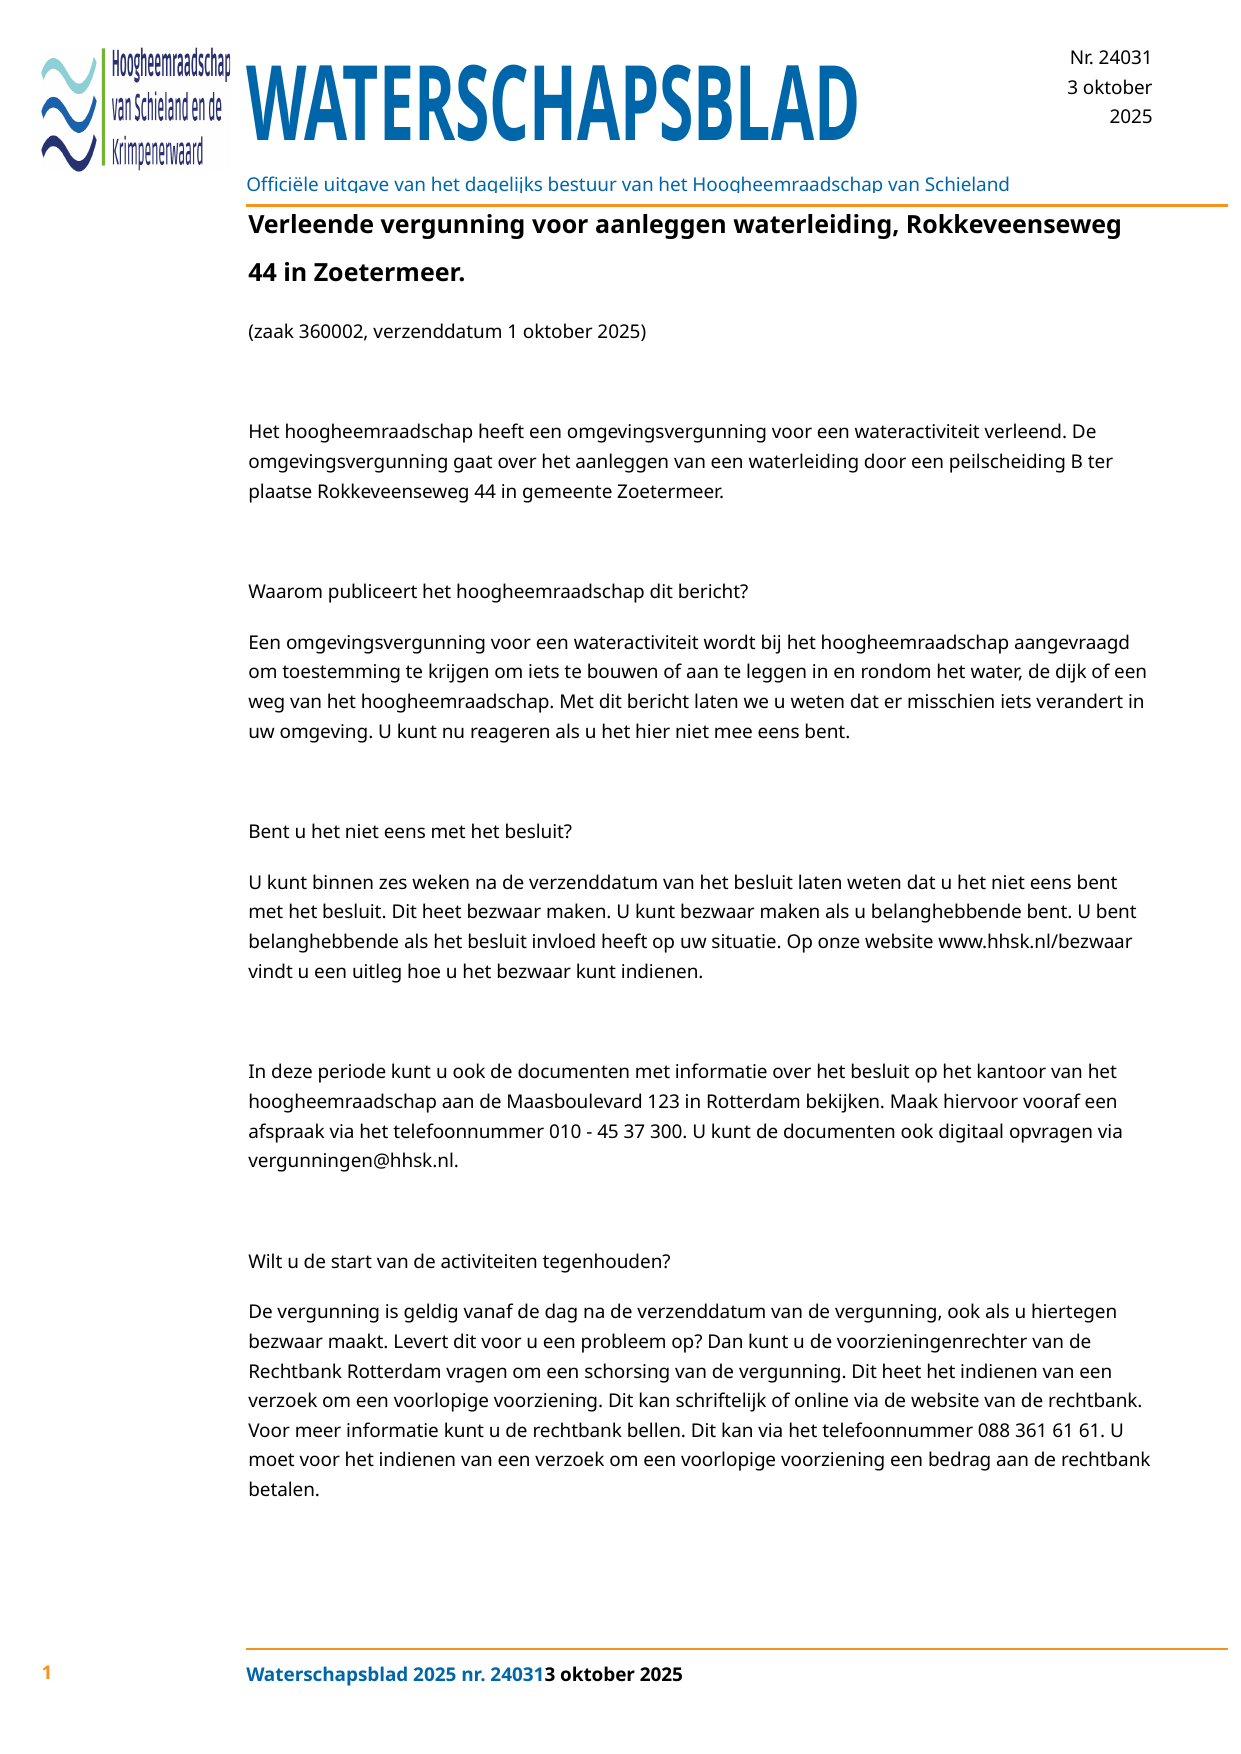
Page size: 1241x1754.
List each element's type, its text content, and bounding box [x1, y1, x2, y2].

text (zaak 360002, verzenddatum 1 oktober 2025) [248, 318, 1152, 344]
text Het hoogheemraadschap heeft een omgevingsvergunning voor een wateractiviteit verleend. De omgevingsvergunning gaat over het aanleggen van een waterleiding door een peilscheiding B ter plaatse Rokkeveenseweg 44 in gemeente Zoetermeer. [248, 419, 1152, 504]
text De vergunning is geldig vanaf de dag na de verzenddatum van de vergunning, ook als u hiertegen bezwaar maakt. Levert dit voor u een probleem op? Dan kunt u de voorzieningenrechter van de Rechtbank Rotterdam vragen om een schorsing van de vergunning. Dit heet het indienen van een verzoek om een voorlopige voorziening. Dit kan schriftelijk of online via de website van de rechtbank. Voor meer informatie kunt u de rechtbank bellen. Dit kan via het telefoonnummer 088 361 61 61. U moet voor het indienen van een verzoek om een voorlopige voorziening een bedrag aan de rechtbank betalen. [248, 1299, 1152, 1502]
text Wilt u de start van de activiteiten tegenhouden? [248, 1248, 1152, 1274]
picture [41, 47, 231, 172]
text Een omgevingsvergunning voor een wateractiviteit wordt bij het hoogheemraadschap aangevraagd om toestemming te krijgen om iets te bouwen of aan te leggen in en rondom het water, de dijk of een weg van het hoogheemraadschap. Met dit bericht laten we u weten dat er misschien iets verandert in uw omgeving. U kunt nu reageren als u het hier niet mee eens bent. [248, 629, 1152, 744]
text Verleende vergunning voor aanleggen waterleiding, Rokkeveenseweg 44 in Zoetermeer. [248, 207, 1152, 288]
text Bent u het niet eens met het besluit? [248, 819, 1152, 844]
text Waarom publiceert het hoogheemraadschap dit bericht? [248, 579, 1152, 604]
text U kunt binnen zes weken na de verzenddatum van het besluit laten weten dat u het niet eens bent met het besluit. Dit heet bezwaar maken. U kunt bezwaar maken als u belanghebbende bent. U bent belanghebbende als het besluit invloed heeft op uw situatie. Op onze website www.hhsk.nl/bezwaar vindt u een uitleg hoe u het bezwaar kunt indienen. [248, 869, 1152, 984]
text In deze periode kunt u ook de documenten met informatie over het besluit op het kantoor van het hoogheemraadschap aan de Maasboulevard 123 in Rotterdam bekijken. Maak hiervoor vooraf een afspraak via het telefoonnummer 010 - 45 37 300. U kunt de documenten ook digitaal opvragen via vergunningen@hhsk.nl. [248, 1059, 1152, 1173]
